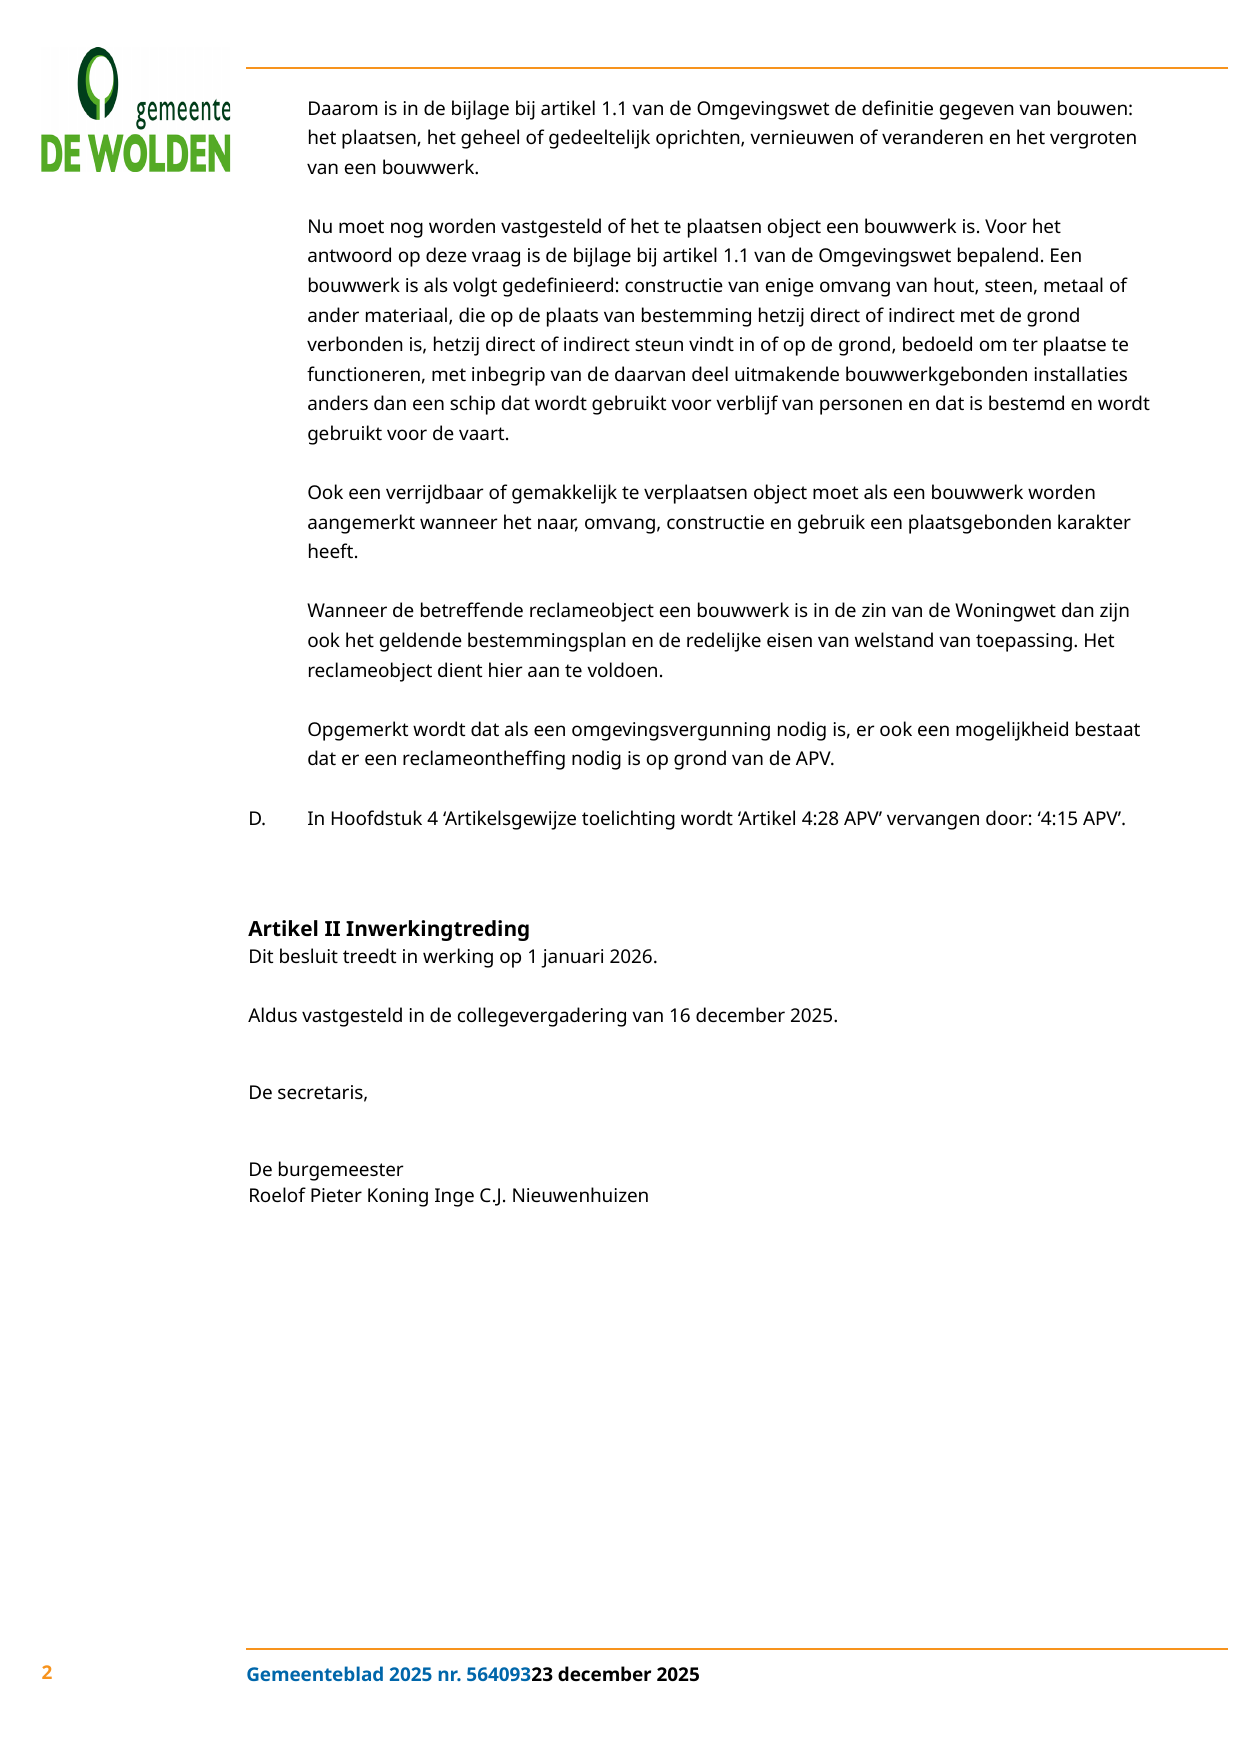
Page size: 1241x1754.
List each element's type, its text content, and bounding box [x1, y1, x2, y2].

text De burgemeester [248, 1156, 1152, 1182]
list Wanneer de betreffende reclameobject een bouwwerk is in de zin van de Woningwet dan zijn ook het geldende bestemmingsplan en de redelijke eisen van welstand van toepassing. Het reclameobject dient hier aan te voldoen. [248, 598, 1152, 683]
text Aldus vastgesteld in de collegevergadering van 16 december 2025. [248, 1002, 1152, 1028]
list Opgemerkt wordt dat als een omgevingsvergunning nodig is, er ook een mogelijkheid bestaat dat er een reclameontheffing nodig is op grond van de APV. [248, 716, 1152, 771]
text Dit besluit treedt in werking op 1 januari 2026. [248, 943, 1152, 968]
text Artikel II Inwerkingtreding [248, 914, 1152, 943]
list Nu moet nog worden vastgesteld of het te plaatsen object een bouwwerk is. Voor het antwoord op deze vraag is de bijlage bij artikel 1.1 van de Omgevingswet bepalend. Een bouwwerk is als volgt gedefinieerd: constructie van enige omvang van hout, steen, metaal of ander materiaal, die op de plaats van bestemming hetzij direct of indirect met de grond verbonden is, hetzij direct of indirect steun vindt in of op de grond, bedoeld om ter plaatse te functioneren, met inbegrip van de daarvan deel uitmakende bouwwerkgebonden installaties anders dan een schip dat wordt gebruikt voor verblijf van personen en dat is bestemd en wordt gebruikt voor de vaart. [248, 213, 1152, 446]
list In Hoofdstuk 4 ‘Artikelsgewijze toelichting wordt ‘Artikel 4:28 APV’ vervangen door: ‘4:15 APV’. [248, 805, 1152, 831]
text Roelof Pieter Koning Inge C.J. Nieuwenhuizen [248, 1182, 1152, 1208]
text De secretaris, [248, 1079, 1152, 1105]
list Ook een verrijdbaar of gemakkelijk te verplaatsen object moet als een bouwwerk worden aangemerkt wanneer het naar, omvang, constructie en gebruik een plaatsgebonden karakter heeft. [248, 479, 1152, 564]
picture [41, 47, 231, 172]
list Daarom is in de bijlage bij artikel 1.1 van de Omgevingswet de definitie gegeven van bouwen: het plaatsen, het geheel of gedeeltelijk oprichten, vernieuwen of veranderen en het vergroten van een bouwwerk. [248, 95, 1152, 180]
